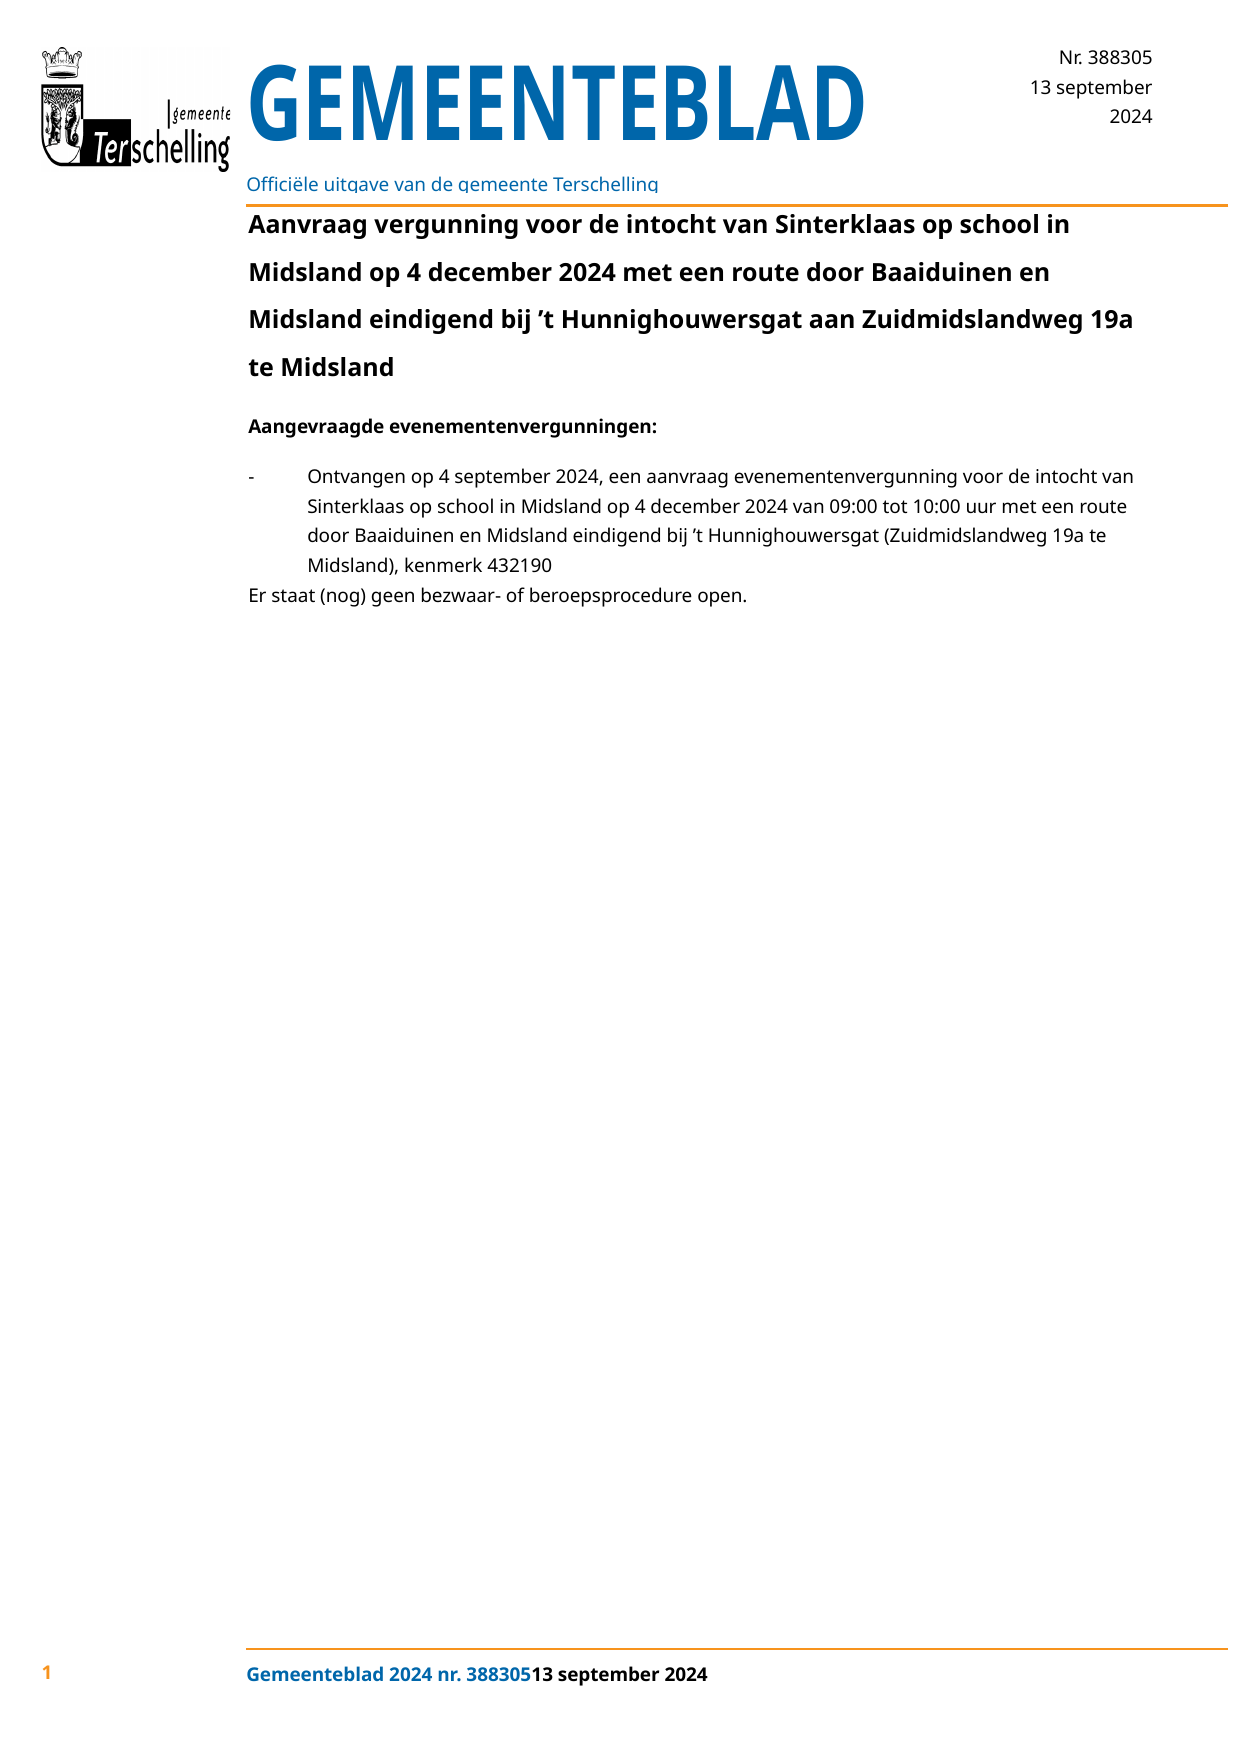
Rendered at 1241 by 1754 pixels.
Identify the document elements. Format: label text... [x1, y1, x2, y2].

text Aangevraagde evenementenvergunningen: [248, 413, 1152, 439]
picture [41, 47, 231, 172]
list Ontvangen op 4 september 2024, een aanvraag evenementenvergunning voor de intocht van Sinterklaas op school in Midsland op 4 december 2024 van 09:00 tot 10:00 uur met een route door Baaiduinen en Midsland eindigend bij ’t Hunnighouwersgat (Zuidmidslandweg 19a te Midsland), kenmerk 432190 [248, 463, 1152, 578]
text Aanvraag vergunning voor de intocht van Sinterklaas op school in Midsland op 4 december 2024 met een route door Baaiduinen en Midsland eindigend bij ’t Hunnighouwersgat aan Zuidmidslandweg 19a te Midsland [248, 207, 1152, 384]
text Er staat (nog) geen bezwaar- of beroepsprocedure open. [248, 582, 1152, 608]
